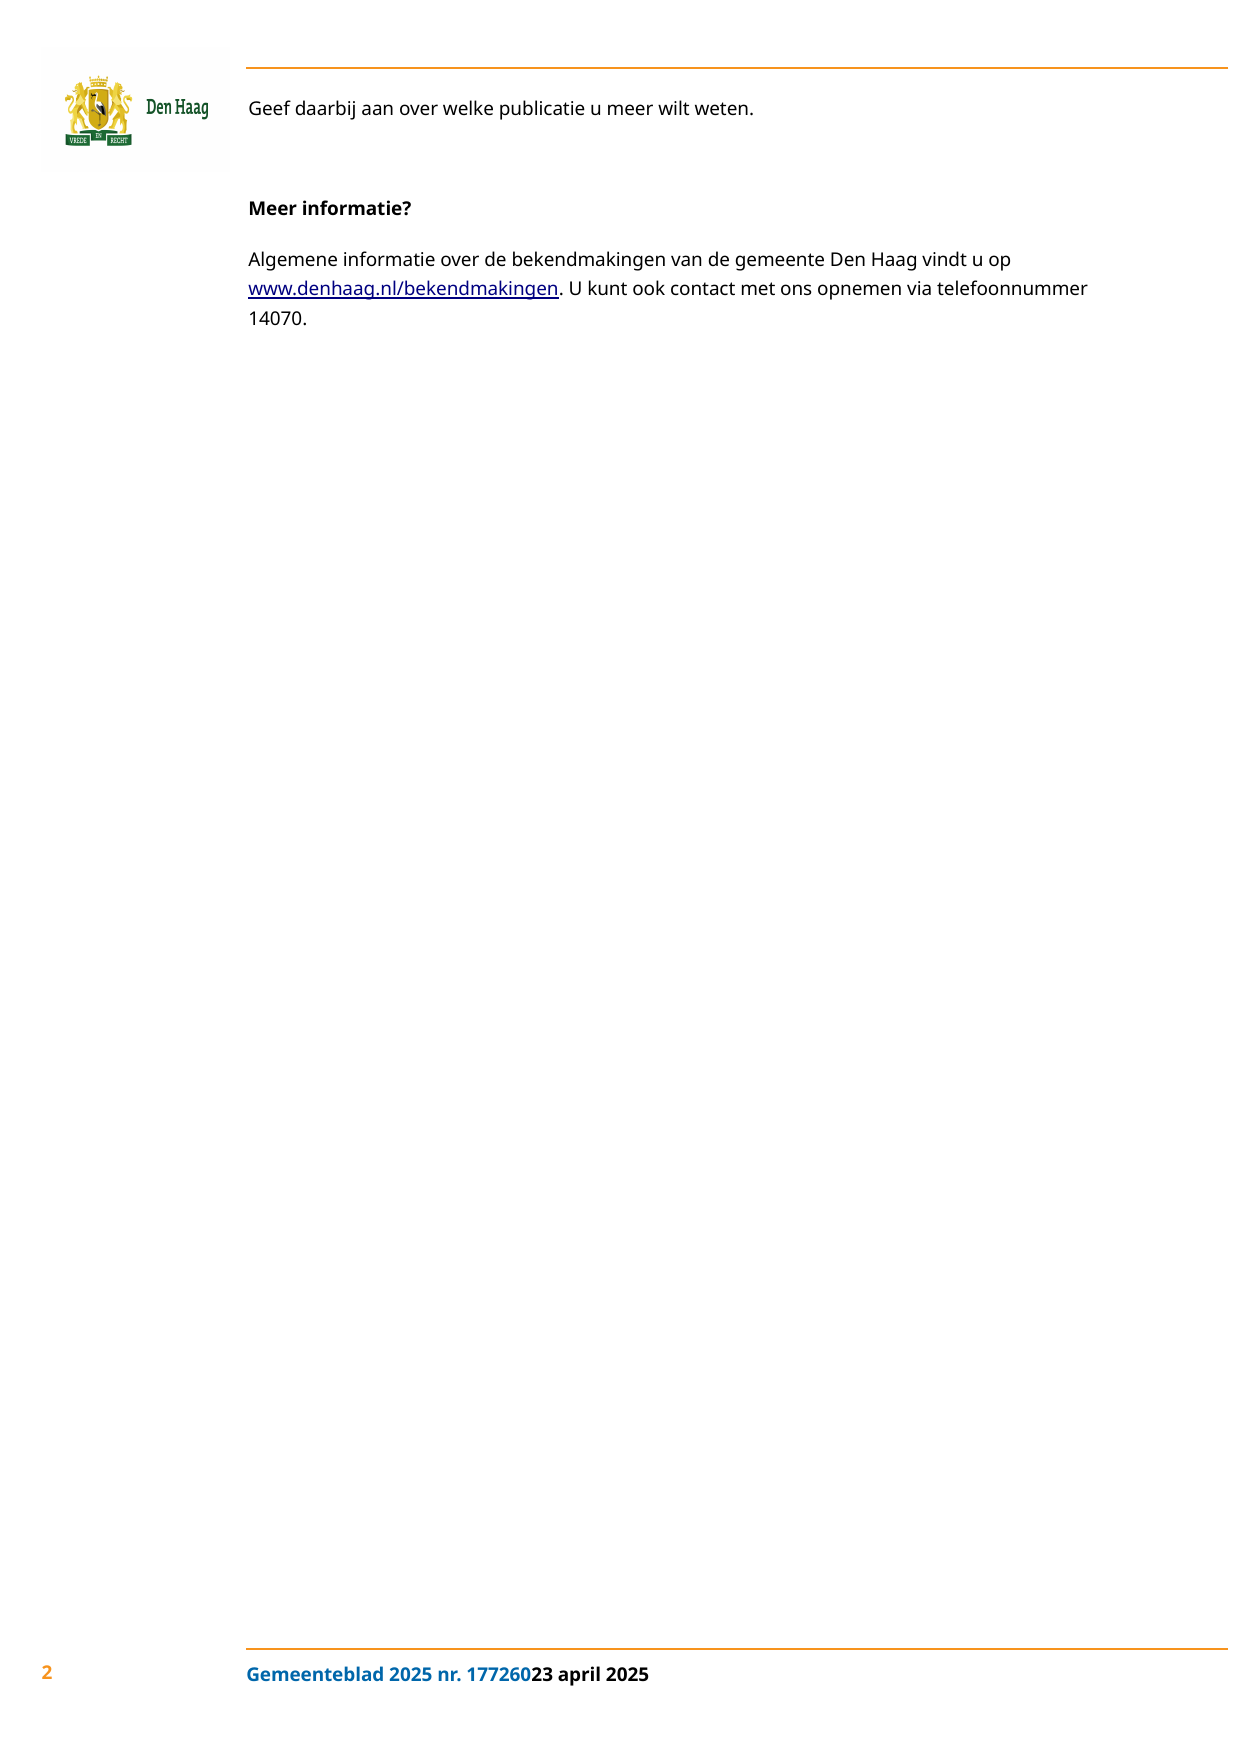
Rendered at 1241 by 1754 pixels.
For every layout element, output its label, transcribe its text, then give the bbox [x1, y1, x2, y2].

text Meer informatie? [248, 196, 1152, 221]
text Algemene informatie over de bekendmakingen van de gemeente Den Haag vindt u op www.denhaag.nl/bekendmakingen. U kunt ook contact met ons opnemen via telefoonnummer 14070. [248, 246, 1152, 331]
picture [41, 47, 231, 172]
text Geef daarbij aan over welke publicatie u meer wilt weten. [248, 95, 1152, 121]
